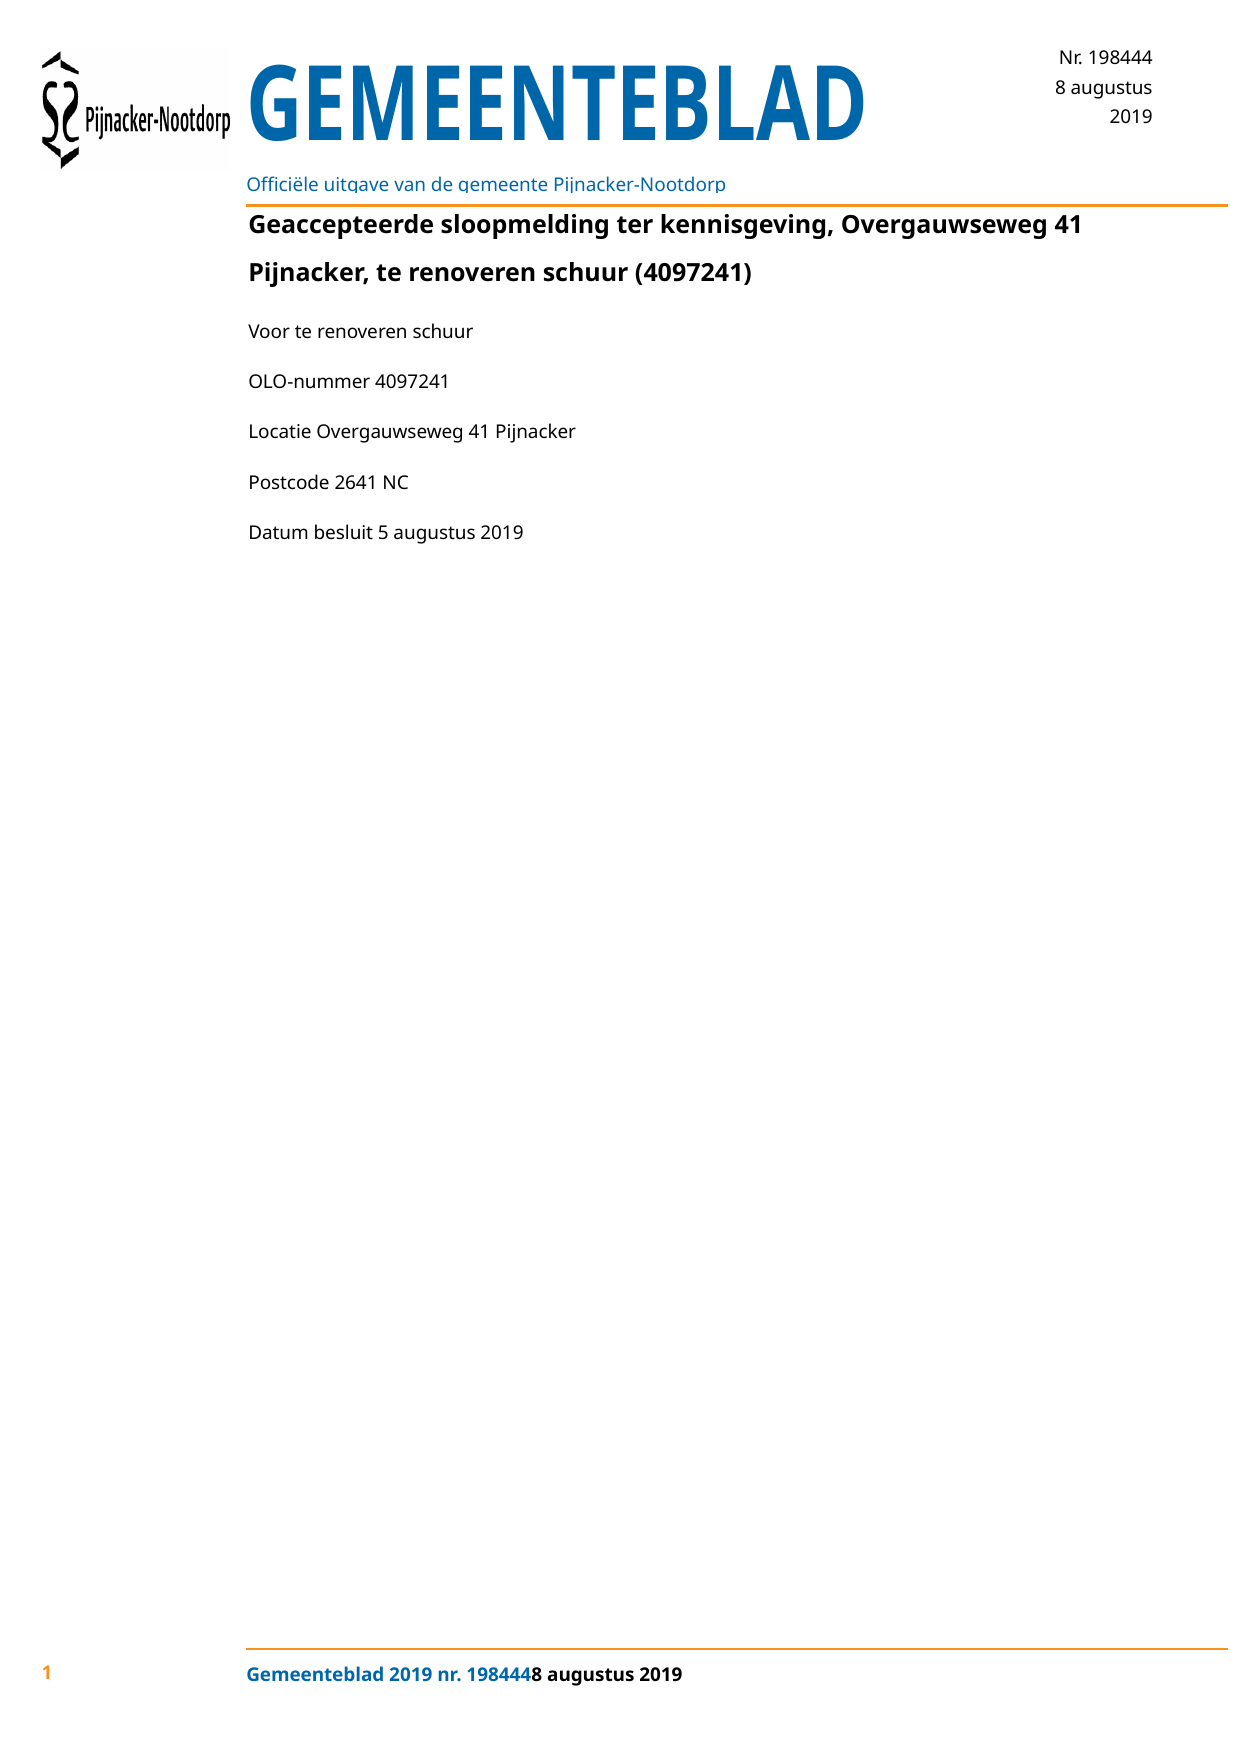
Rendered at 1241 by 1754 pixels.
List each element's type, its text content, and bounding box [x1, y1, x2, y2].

text Datum besluit 5 augustus 2019 [248, 519, 1152, 545]
text Locatie Overgauwseweg 41 Pijnacker [248, 419, 1152, 444]
text Geaccepteerde sloopmelding ter kennisgeving, Overgauwseweg 41 Pijnacker, te renoveren schuur (4097241) [248, 207, 1152, 288]
picture [41, 47, 231, 172]
text Postcode 2641 NC [248, 469, 1152, 495]
text OLO-nummer 4097241 [248, 368, 1152, 394]
text Voor te renoveren schuur [248, 318, 1152, 344]
